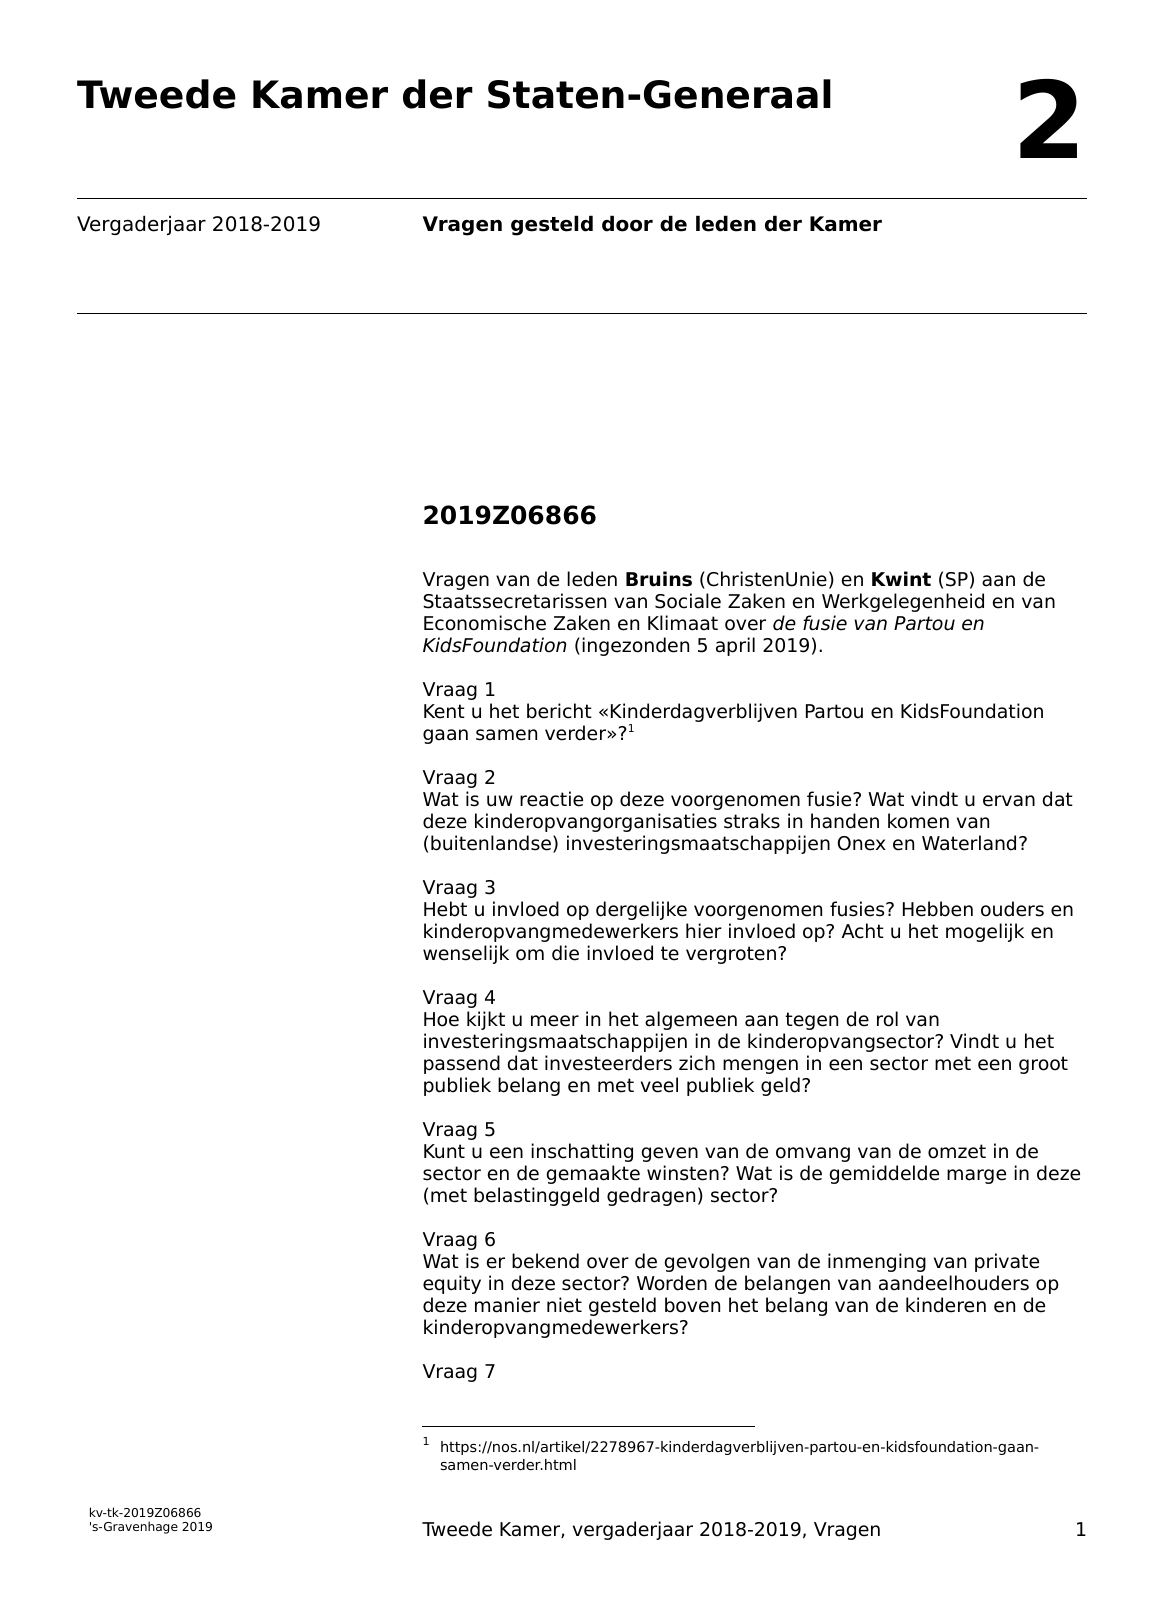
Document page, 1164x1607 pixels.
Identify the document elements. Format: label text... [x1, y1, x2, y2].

text Vraag 6 [422, 1229, 1087, 1251]
text https://nos.nl/artikel/2278967-kinderdagverblijven-partou-en-kidsfoundation-gaan-samen-verder.html [422, 1435, 1087, 1474]
text Hebt u invloed op dergelijke voorgenomen fusies? Hebben ouders en kinderopvangmedewerkers hier invloed op? Acht u het mogelijk en wenselijk om die invloed te vergroten? [422, 899, 1087, 965]
text Vraag 4 [422, 987, 1087, 1009]
text Wat is uw reactie op deze voorgenomen fusie? Wat vindt u ervan dat deze kinderopvangorganisaties straks in handen komen van (buitenlandse) investeringsmaatschappijen Onex en Waterland? [422, 789, 1087, 855]
text Kunt u een inschatting geven van de omvang van de omzet in de sector en de gemaakte winsten? Wat is de gemiddelde marge in deze (met belastinggeld gedragen) sector? [422, 1141, 1087, 1207]
text Vraag 3 [422, 877, 1087, 899]
text Kent u het bericht «Kinderdagverblijven Partou en KidsFoundation gaan samen verder»? [422, 701, 1087, 745]
text Hoe kijkt u meer in het algemeen aan tegen de rol van investeringsmaatschappijen in de kinderopvangsector? Vindt u het passend dat investeerders zich mengen in een sector met een groot publiek belang en met veel publiek geld? [422, 1009, 1087, 1097]
table_header 2 [886, 59, 1087, 198]
text Vraag 5 [422, 1119, 1087, 1141]
text Wat is er bekend over de gevolgen van de inmenging van private equity in deze sector? Worden de belangen van aandeelhouders op deze manier niet gesteld boven het belang van de kinderen en de kinderopvangmedewerkers? [422, 1251, 1087, 1339]
text 's-Gravenhage 2019 [88, 1520, 323, 1534]
table_header Tweede Kamer der Staten-Generaal [77, 59, 886, 198]
text 2019Z06866 [422, 501, 1087, 531]
table_cell Vragen gesteld door de leden der Kamer [422, 199, 1087, 313]
text Vraag 1 [422, 679, 1087, 701]
table_cell Vergaderjaar 2018-2019 [77, 199, 422, 313]
text kv-tk-2019Z06866 [88, 1506, 323, 1520]
text Vraag 7 [422, 1361, 1087, 1383]
text Vraag 2 [422, 767, 1087, 789]
text Vragen van de leden Bruins (ChristenUnie) en Kwint (SP) aan de Staatssecretarissen van Sociale Zaken en Werkgelegenheid en van Economische Zaken en Klimaat over de fusie van Partou en KidsFoundation (ingezonden 5 april 2019). [422, 569, 1087, 657]
